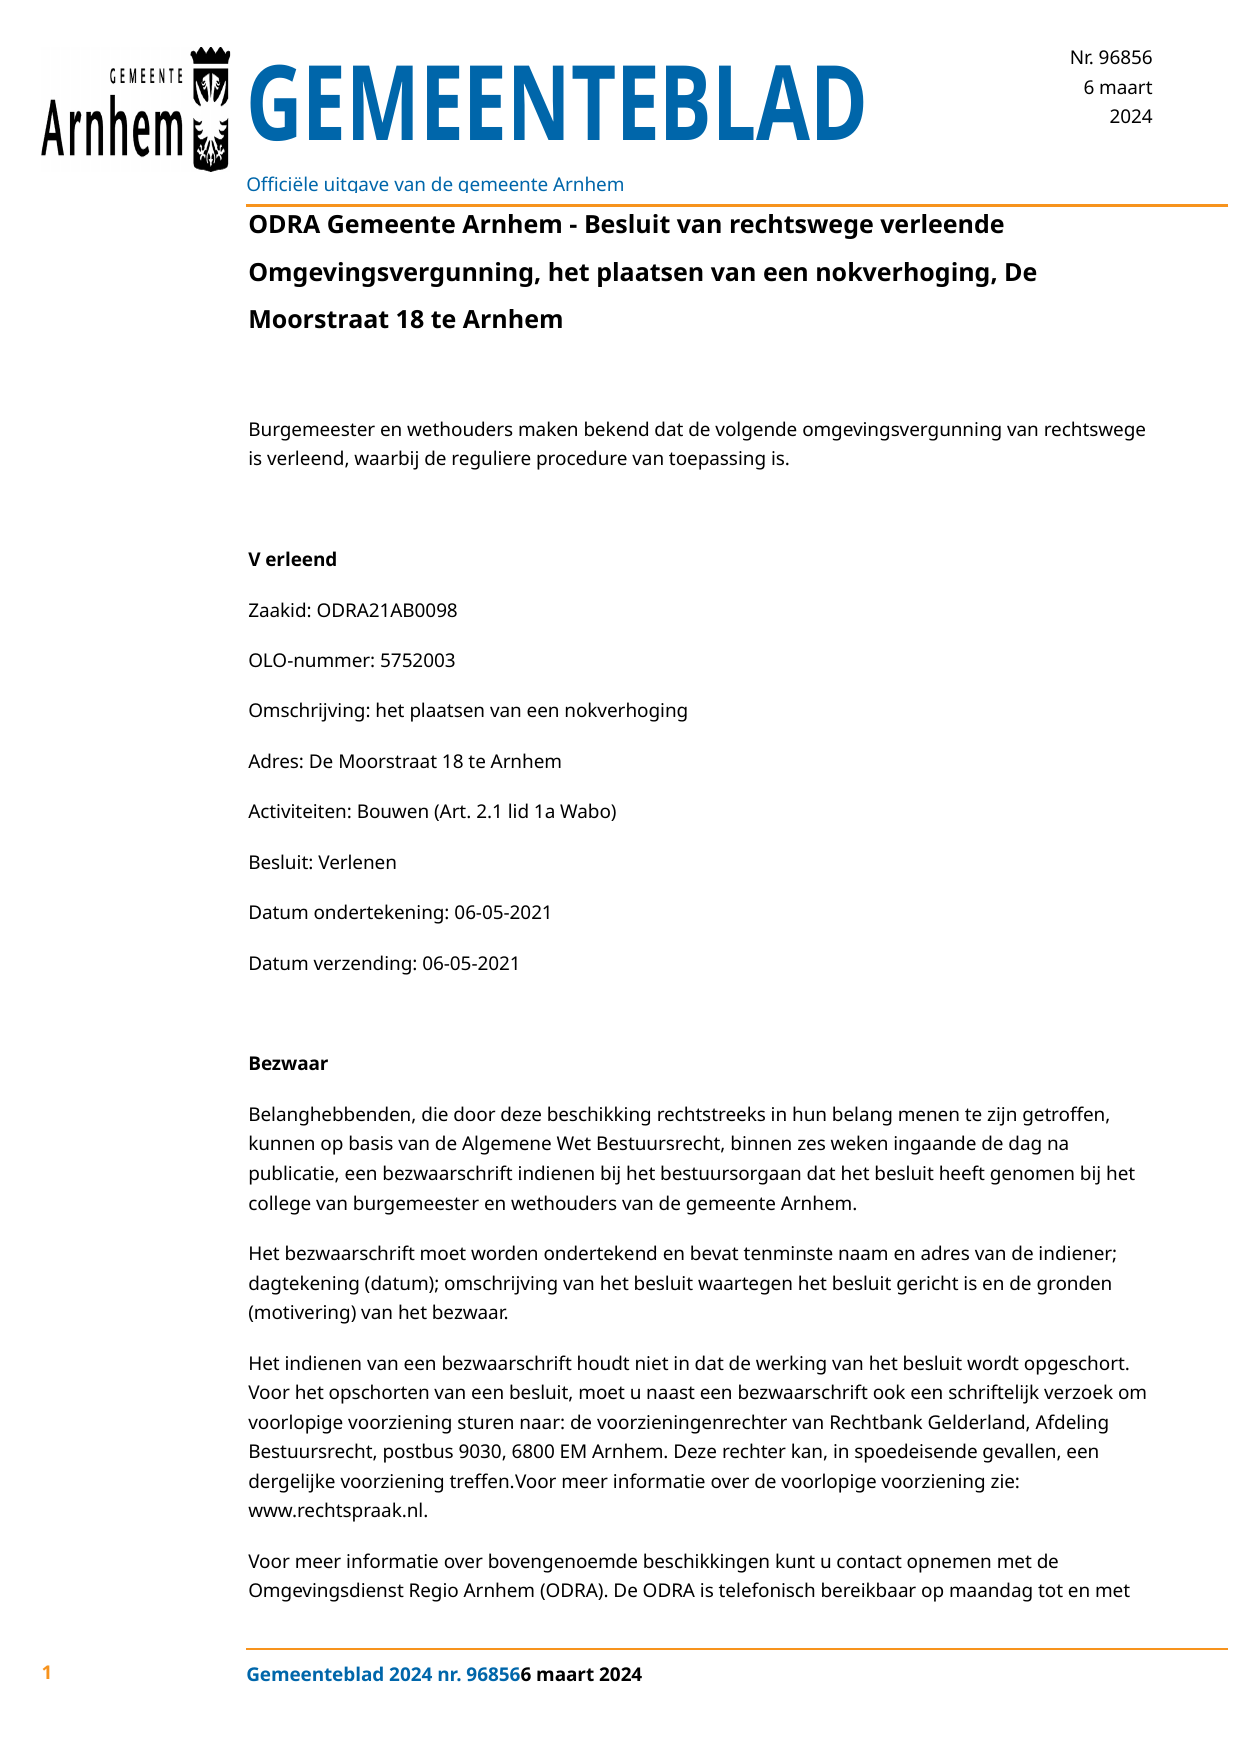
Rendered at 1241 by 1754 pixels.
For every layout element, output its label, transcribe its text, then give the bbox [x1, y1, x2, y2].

text OLO-nummer: 5752003 [248, 647, 1152, 673]
text Omschrijving: het plaatsen van een nokverhoging [248, 698, 1152, 723]
text Zaakid: ODRA21AB0098 [248, 597, 1152, 622]
text Datum ondertekening: 06-05-2021 [248, 899, 1152, 925]
text V erleend [248, 546, 1152, 572]
text Belanghebbenden, die door deze beschikking rechtstreeks in hun belang menen te zijn getroffen, kunnen op basis van de Algemene Wet Bestuursrecht, binnen zes weken ingaande de dag na publicatie, een bezwaarschrift indienen bij het bestuursorgaan dat het besluit heeft genomen bij het college van burgemeester en wethouders van de gemeente Arnhem. [248, 1101, 1152, 1215]
text Adres: De Moorstraat 18 te Arnhem [248, 748, 1152, 774]
text Het indienen van een bezwaarschrift houdt niet in dat de werking van het besluit wordt opgeschort. Voor het opschorten van een besluit, moet u naast een bezwaarschrift ook een schriftelijk verzoek om voorlopige voorziening sturen naar: de voorzieningenrechter van Rechtbank Gelderland, Afdeling Bestuursrecht, postbus 9030, 6800 EM Arnhem. Deze rechter kan, in spoedeisende gevallen, een dergelijke voorziening treffen.Voor meer informatie over de voorlopige voorziening zie: www.rechtspraak.nl. [248, 1350, 1152, 1523]
text Het bezwaarschrift moet worden ondertekend en bevat tenminste naam en adres van de indiener; dagtekening (datum); omschrijving van het besluit waartegen het besluit gericht is en de gronden (motivering) van het bezwaar. [248, 1240, 1152, 1325]
picture [41, 47, 231, 172]
text Datum verzending: 06-05-2021 [248, 950, 1152, 975]
text ODRA Gemeente Arnhem - Besluit van rechtswege verleende Omgevingsvergunning, het plaatsen van een nokverhoging, De Moorstraat 18 te Arnhem [248, 207, 1152, 336]
text Besluit: Verlenen [248, 849, 1152, 874]
text Bezwaar [248, 1051, 1152, 1076]
text Voor meer informatie over bovengenoemde beschikkingen kunt u contact opnemen met de Omgevingsdienst Regio Arnhem (ODRA). De ODRA is telefonisch bereikbaar op maandag tot en met [248, 1548, 1152, 1603]
text Burgemeester en wethouders maken bekend dat de volgende omgevingsvergunning van rechtswege is verleend, waarbij de reguliere procedure van toepassing is. [248, 416, 1152, 471]
text Activiteiten: Bouwen (Art. 2.1 lid 1a Wabo) [248, 798, 1152, 824]
